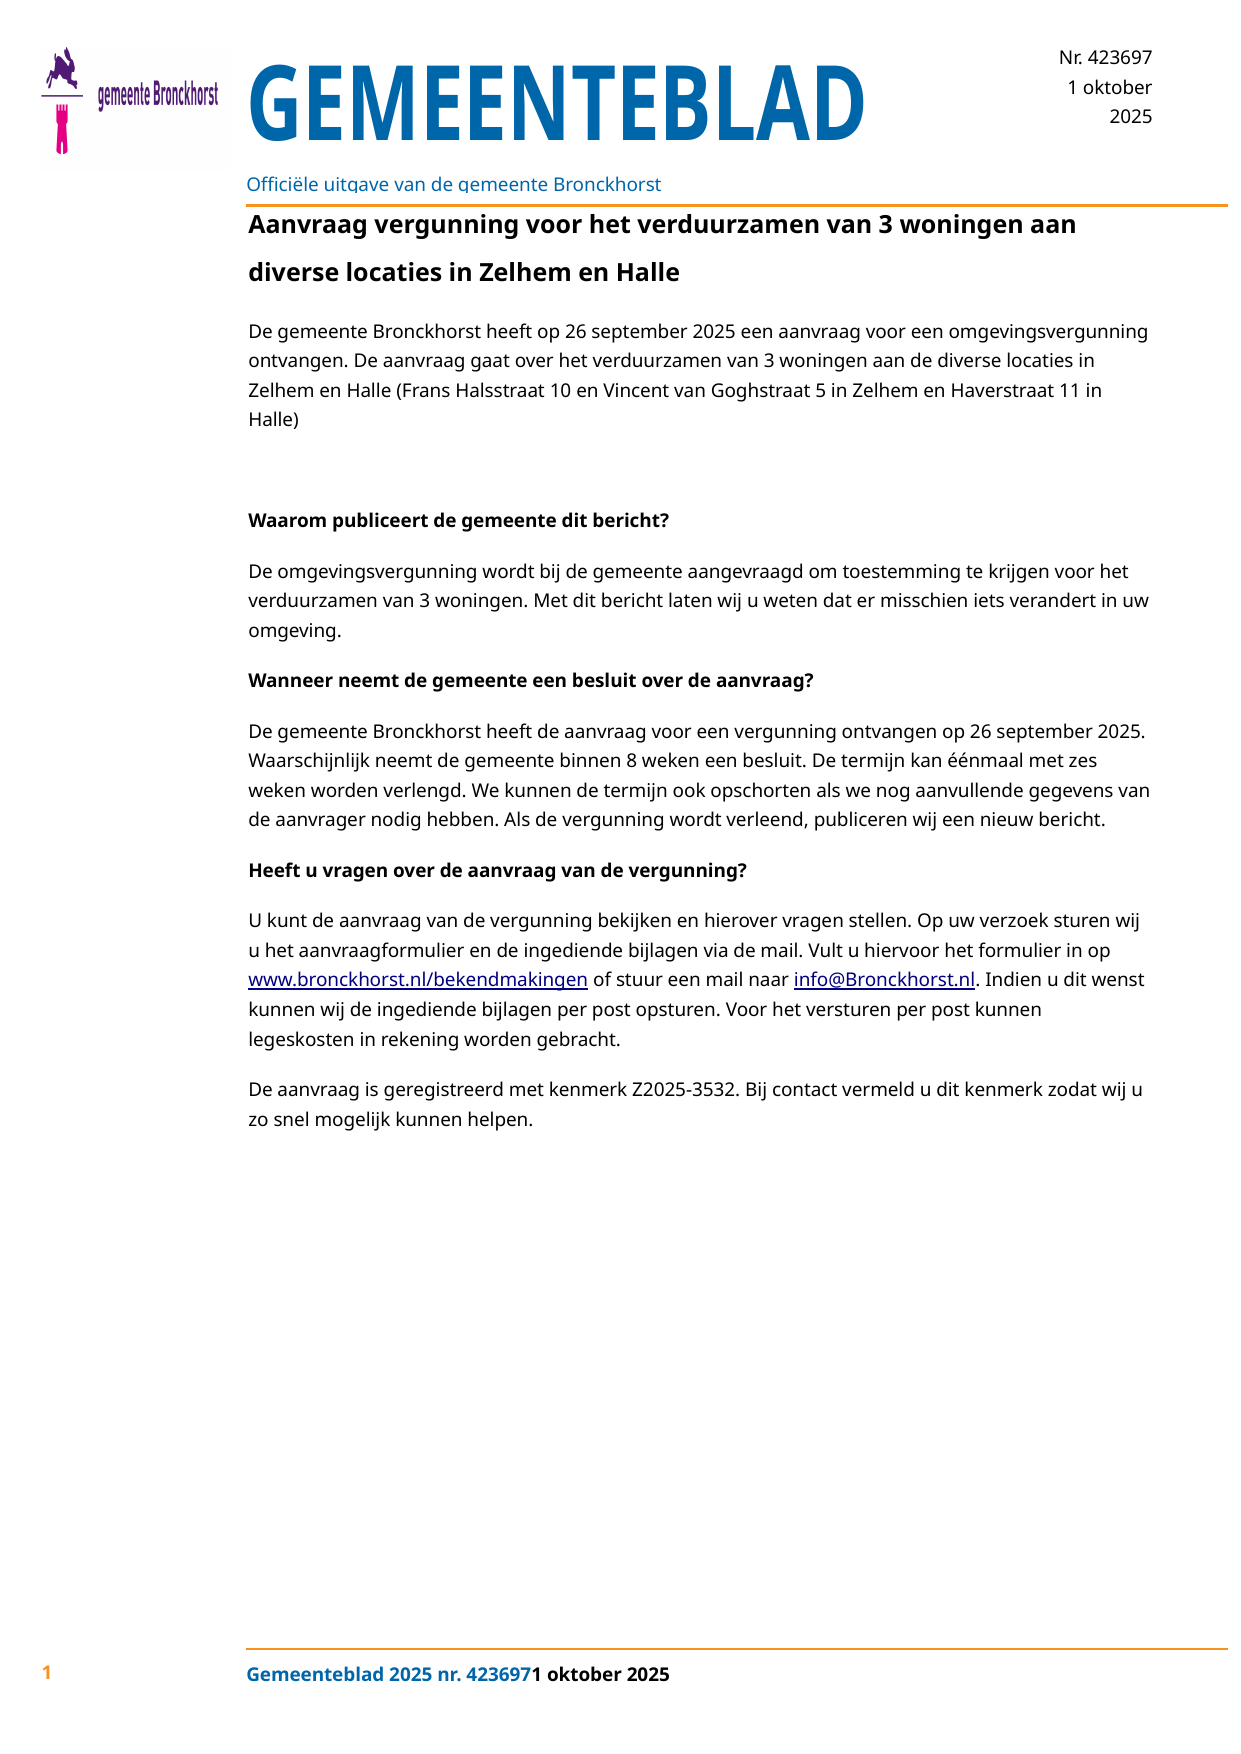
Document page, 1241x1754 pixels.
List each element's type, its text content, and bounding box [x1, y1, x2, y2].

text Waarom publiceert de gemeente dit bericht? [248, 507, 1152, 533]
text De omgevingsvergunning wordt bij de gemeente aangevraagd om toestemming te krijgen voor het verduurzamen van 3 woningen. Met dit bericht laten wij u weten dat er misschien iets verandert in uw omgeving. [248, 558, 1152, 643]
text U kunt de aanvraag van de vergunning bekijken en hierover vragen stellen. Op uw verzoek sturen wij u het aanvraagformulier en de ingediende bijlagen via de mail. Vult u hiervoor het formulier in op www.bronckhorst.nl/bekendmakingen of stuur een mail naar info@Bronckhorst.nl. Indien u dit wenst kunnen wij de ingediende bijlagen per post opsturen. Voor het versturen per post kunnen legeskosten in rekening worden gebracht. [248, 907, 1152, 1052]
text Heeft u vragen over de aanvraag van de vergunning? [248, 857, 1152, 883]
text Aanvraag vergunning voor het verduurzamen van 3 woningen aan diverse locaties in Zelhem en Halle [248, 207, 1152, 288]
text De gemeente Bronckhorst heeft de aanvraag voor een vergunning ontvangen op 26 september 2025. Waarschijnlijk neemt de gemeente binnen 8 weken een besluit. De termijn kan éénmaal met zes weken worden verlengd. We kunnen de termijn ook opschorten als we nog aanvullende gegevens van de aanvrager nodig hebben. Als de vergunning wordt verleend, publiceren wij een nieuw bericht. [248, 718, 1152, 832]
text De gemeente Bronckhorst heeft op 26 september 2025 een aanvraag voor een omgevingsvergunning ontvangen. De aanvraag gaat over het verduurzamen van 3 woningen aan de diverse locaties in Zelhem en Halle (Frans Halsstraat 10 en Vincent van Goghstraat 5 in Zelhem en Haverstraat 11 in Halle) [248, 318, 1152, 432]
picture [41, 47, 231, 172]
text Wanneer neemt de gemeente een besluit over de aanvraag? [248, 667, 1152, 693]
text De aanvraag is geregistreerd met kenmerk Z2025-3532. Bij contact vermeld u dit kenmerk zodat wij u zo snel mogelijk kunnen helpen. [248, 1076, 1152, 1132]
